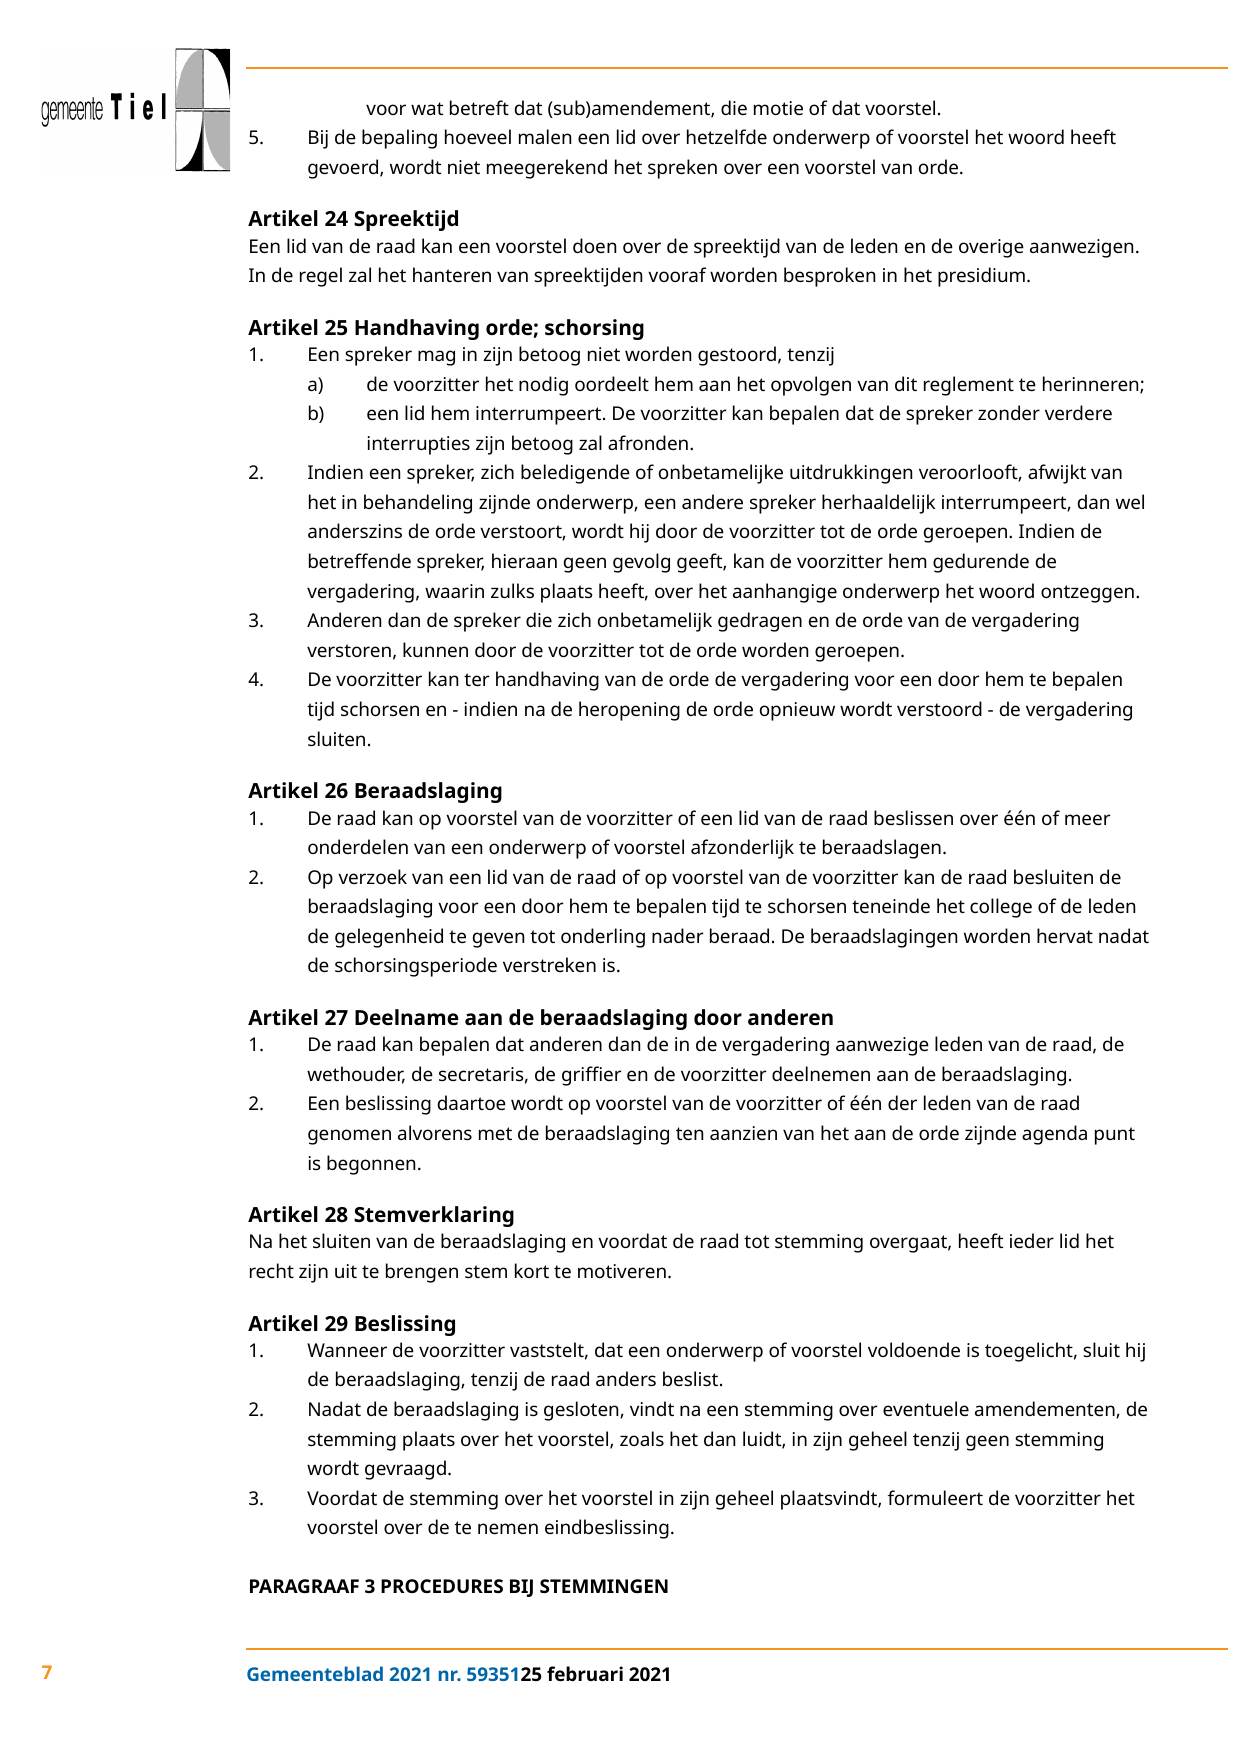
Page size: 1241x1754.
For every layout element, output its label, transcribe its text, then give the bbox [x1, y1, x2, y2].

list Bij de bepaling hoeveel malen een lid over hetzelfde onderwerp of voorstel het woord heeft gevoerd, wordt niet meegerekend het spreken over een voorstel van orde. [248, 124, 1152, 180]
list voor wat betreft dat (sub)amendement, die motie of dat voorstel. [307, 95, 1152, 121]
text Artikel 26 Beraadslaging [248, 776, 1152, 805]
text Artikel 24 Spreektijd [248, 204, 1152, 233]
list De raad kan op voorstel van de voorzitter of een lid van de raad beslissen over één of meer onderdelen van een onderwerp of voorstel afzonderlijk te beraadslagen. [248, 805, 1152, 860]
list Op verzoek van een lid van de raad of op voorstel van de voorzitter kan de raad besluiten de beraadslaging voor een door hem te bepalen tijd te schorsen teneinde het college of de leden de gelegenheid te geven tot onderling nader beraad. De beraadslagingen worden hervat nadat de schorsingsperiode verstreken is. [248, 864, 1152, 978]
text Artikel 25 Handhaving orde; schorsing [248, 313, 1152, 341]
list de voorzitter het nodig oordeelt hem aan het opvolgen van dit reglement te herinneren; [307, 371, 1152, 397]
text Na het sluiten van de beraadslaging en voordat de raad tot stemming overgaat, heeft ieder lid het recht zijn uit te brengen stem kort te motiveren. [248, 1229, 1152, 1284]
text Artikel 28 Stemverklaring [248, 1200, 1152, 1229]
list Indien een spreker, zich beledigende of onbetamelijke uitdrukkingen veroorlooft, afwijkt van het in behandeling zijnde onderwerp, een andere spreker herhaaldelijk interrumpeert, dan wel anderszins de orde verstoort, wordt hij door de voorzitter tot de orde geroepen. Indien de betreffende spreker, hieraan geen gevolg geeft, kan de voorzitter hem gedurende de vergadering, waarin zulks plaats heeft, over het aanhangige onderwerp het woord ontzeggen. [248, 459, 1152, 604]
list Nadat de beraadslaging is gesloten, vindt na een stemming over eventuele amendementen, de stemming plaats over het voorstel, zoals het dan luidt, in zijn geheel tenzij geen stemming wordt gevraagd. [248, 1396, 1152, 1481]
list Wanneer de voorzitter vaststelt, dat een onderwerp of voorstel voldoende is toegelicht, sluit hij de beraadslaging, tenzij de raad anders beslist. [248, 1337, 1152, 1392]
list Een spreker mag in zijn betoog niet worden gestoord, tenzij [248, 341, 1152, 367]
text Artikel 27 Deelname aan de beraadslaging door anderen [248, 1003, 1152, 1031]
text Een lid van de raad kan een voorstel doen over de spreektijd van de leden en de overige aanwezigen. In de regel zal het hanteren van spreektijden vooraf worden besproken in het presidium. [248, 233, 1152, 288]
list een lid hem interrumpeert. De voorzitter kan bepalen dat de spreker zonder verdere interrupties zijn betoog zal afronden. [307, 400, 1152, 456]
text Artikel 29 Beslissing [248, 1309, 1152, 1337]
list Voordat de stemming over het voorstel in zijn geheel plaatsvindt, formuleert de voorzitter het voorstel over de te nemen eindbeslissing. [248, 1485, 1152, 1540]
picture [41, 47, 231, 172]
list De raad kan bepalen dat anderen dan de in de vergadering aanwezige leden van de raad, de wethouder, de secretaris, de griffier en de voorzitter deelnemen aan de beraadslaging. [248, 1031, 1152, 1087]
list Een beslissing daartoe wordt op voorstel van de voorzitter of één der leden van de raad genomen alvorens met de beraadslaging ten aanzien van het aan de orde zijnde agenda punt is begonnen. [248, 1091, 1152, 1176]
text PARAGRAAF 3 PROCEDURES BIJ STEMMINGEN [248, 1574, 1152, 1599]
list De voorzitter kan ter handhaving van de orde de vergadering voor een door hem te bepalen tijd schorsen en - indien na de heropening de orde opnieuw wordt verstoord - de vergadering sluiten. [248, 667, 1152, 752]
list Anderen dan de spreker die zich onbetamelijk gedragen en de orde van de vergadering verstoren, kunnen door de voorzitter tot de orde worden geroepen. [248, 607, 1152, 663]
